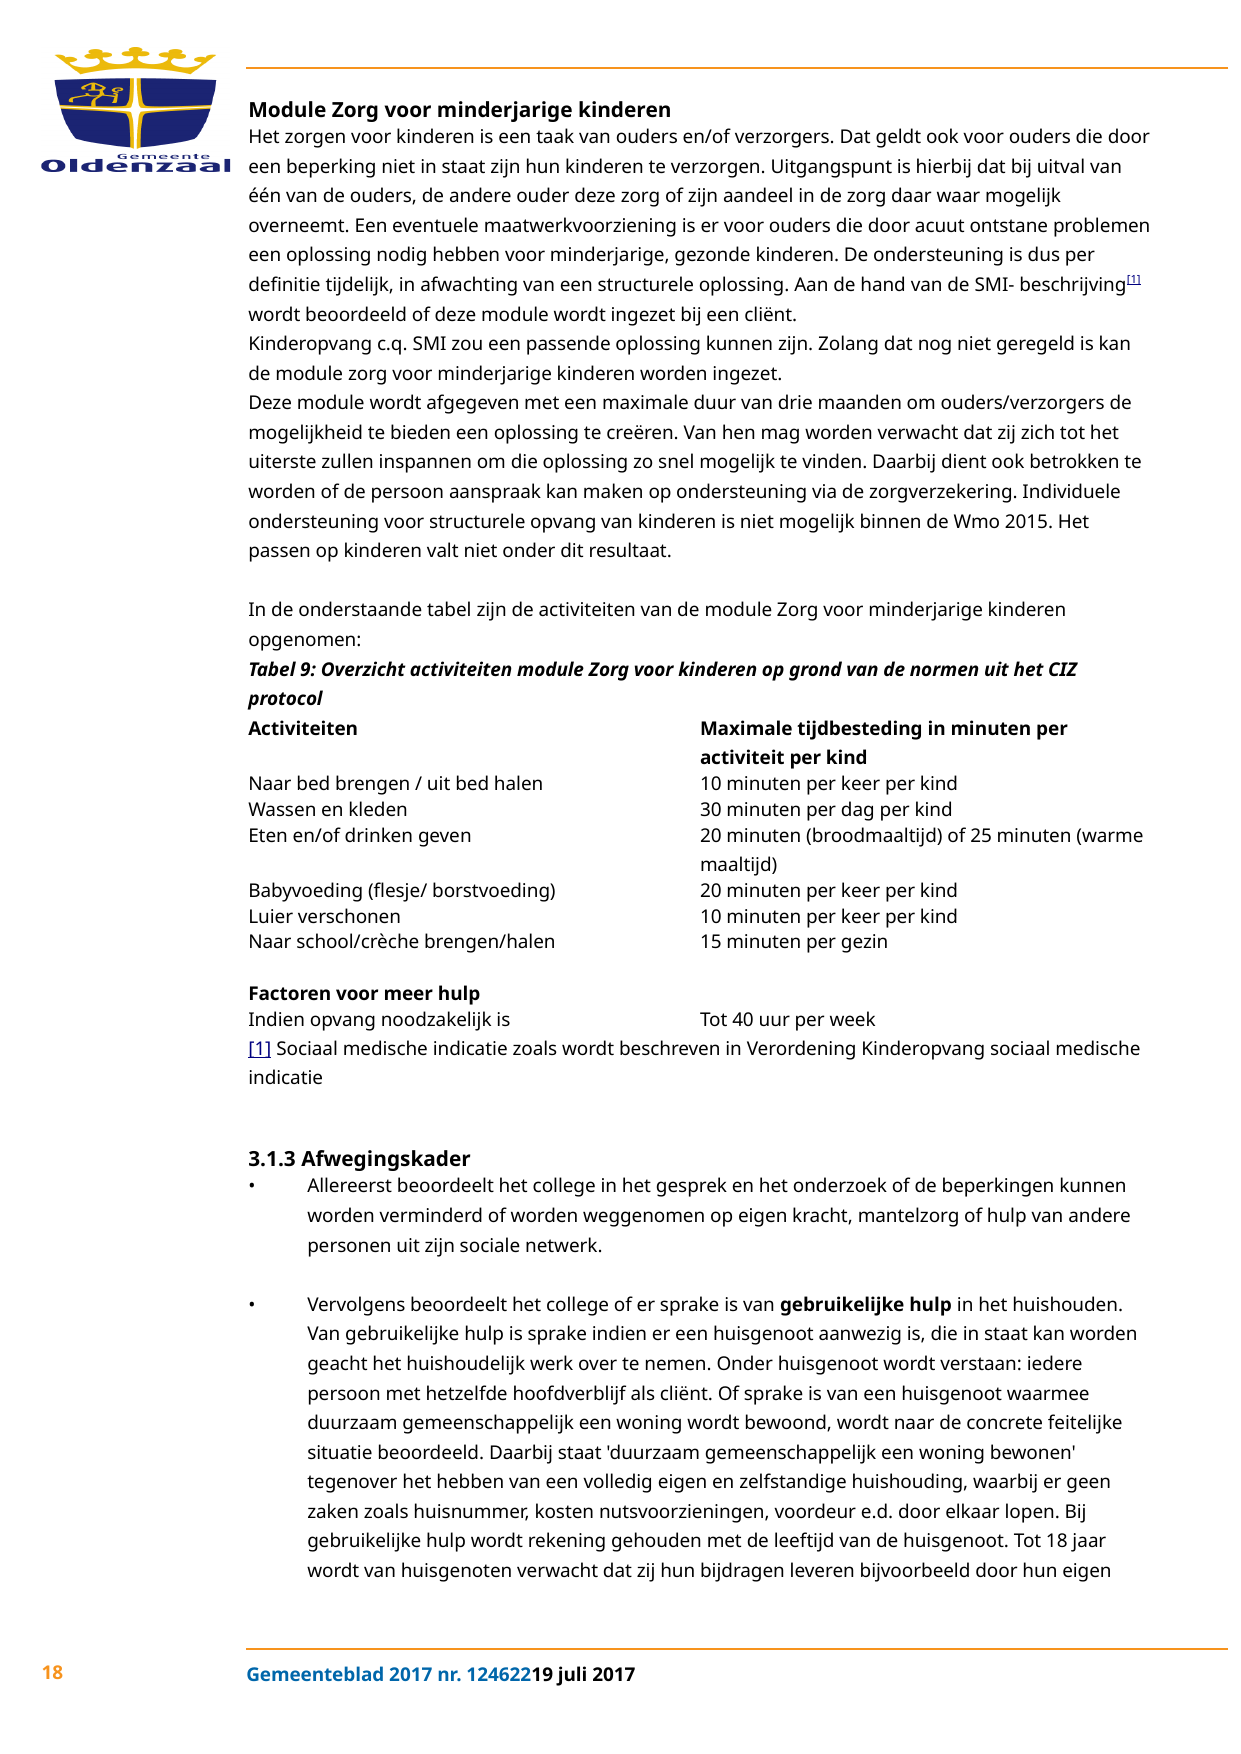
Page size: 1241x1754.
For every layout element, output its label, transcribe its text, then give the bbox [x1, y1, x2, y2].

text [1] Sociaal medische indicatie zoals wordt beschreven in Verordening Kinderopvang sociaal medische indicatie [248, 1035, 1152, 1090]
table_cell Naar bed brengen / uit bed halen [248, 770, 700, 796]
table_cell 10 minuten per keer per kind [700, 903, 1152, 928]
table_cell Naar school/crèche brengen/halen [248, 929, 700, 954]
table_cell Wassen en kleden [248, 796, 700, 822]
list Allereerst beoordeelt het college in het gesprek en het onderzoek of de beperkingen kunnen worden verminderd of worden weggenomen op eigen kracht, mantelzorg of hulp van andere personen uit zijn sociale netwerk. [248, 1173, 1152, 1258]
table_cell 10 minuten per keer per kind [700, 770, 1152, 796]
table_cell Factoren voor meer hulp [248, 980, 700, 1006]
table_cell Eten en/of drinken geven [248, 822, 700, 877]
text 3.1.3 Afwegingskader [248, 1144, 1152, 1173]
table_cell 20 minuten per keer per kind [700, 877, 1152, 903]
table_cell Babyvoeding (flesje/ borstvoeding) [248, 877, 700, 903]
picture [41, 47, 231, 172]
list Vervolgens beoordeelt het college of er sprake is van gebruikelijke hulp in het huishouden. Van gebruikelijke hulp is sprake indien er een huisgenoot aanwezig is, die in staat kan worden geacht het huishoudelijk werk over te nemen. Onder huisgenoot wordt verstaan: iedere persoon met hetzelfde hoofdverblijf als cliënt. Of sprake is van een huisgenoot waarmee duurzaam gemeenschappelijk een woning wordt bewoond, wordt naar de concrete feitelijke situatie beoordeeld. Daarbij staat 'duurzaam gemeenschappelijk een woning bewonen' tegenover het hebben van een volledig eigen en zelfstandige huishouding, waarbij er geen zaken zoals huisnummer, kosten nutsvoorzieningen, voordeur e.d. door elkaar lopen. Bij gebruikelijke hulp wordt rekening gehouden met de leeftijd van de huisgenoot. Tot 18 jaar wordt van huisgenoten verwacht dat zij hun bijdragen leveren bijvoorbeeld door hun eigen [248, 1291, 1152, 1583]
table_cell 20 minuten (broodmaaltijd) of 25 minuten (warme maaltijd) [700, 822, 1152, 877]
table_cell [700, 954, 1152, 980]
table_cell Tot 40 uur per week [700, 1006, 1152, 1031]
text Tabel 9: Overzicht activiteiten module Zorg voor kinderen op grond van de normen uit het CIZ protocol [248, 656, 1152, 711]
table_cell Luier verschonen [248, 903, 700, 928]
table_header Maximale tijdbesteding in minuten per activiteit per kind [700, 715, 1152, 770]
table_cell [248, 954, 700, 980]
text Module Zorg voor minderjarige kinderen [248, 95, 1152, 123]
text Het zorgen voor kinderen is een taak van ouders en/of verzorgers. Dat geldt ook voor ouders die door een beperking niet in staat zijn hun kinderen te verzorgen. Uitgangspunt is hierbij dat bij uitval van één van de ouders, de andere ouder deze zorg of zijn aandeel in de zorg daar waar mogelijk overneemt. Een eventuele maatwerkvoorziening is er voor ouders die door acuut ontstane problemen een oplossing nodig hebben voor minderjarige, gezonde kinderen. De ondersteuning is dus per definitie tijdelijk, in afwachting van een structurele oplossing. Aan de hand van de SMI- beschrijving[1] wordt beoordeeld of deze module wordt ingezet bij een cliënt. [248, 123, 1152, 326]
table_cell 30 minuten per dag per kind [700, 796, 1152, 822]
text In de onderstaande tabel zijn de activiteiten van de module Zorg voor minderjarige kinderen opgenomen: [248, 597, 1152, 652]
table_cell [700, 980, 1152, 1006]
text Kinderopvang c.q. SMI zou een passende oplossing kunnen zijn. Zolang dat nog niet geregeld is kan de module zorg voor minderjarige kinderen worden ingezet. [248, 330, 1152, 386]
table_header Activiteiten [248, 715, 700, 770]
table_cell Indien opvang noodzakelijk is [248, 1006, 700, 1031]
text Deze module wordt afgegeven met een maximale duur van drie maanden om ouders/verzorgers de mogelijkheid te bieden een oplossing te creëren. Van hen mag worden verwacht dat zij zich tot het uiterste zullen inspannen om die oplossing zo snel mogelijk te vinden. Daarbij dient ook betrokken te worden of de persoon aanspraak kan maken op ondersteuning via de zorgverzekering. Individuele ondersteuning voor structurele opvang van kinderen is niet mogelijk binnen de Wmo 2015. Het passen op kinderen valt niet onder dit resultaat. [248, 389, 1152, 563]
table_cell 15 minuten per gezin [700, 929, 1152, 954]
